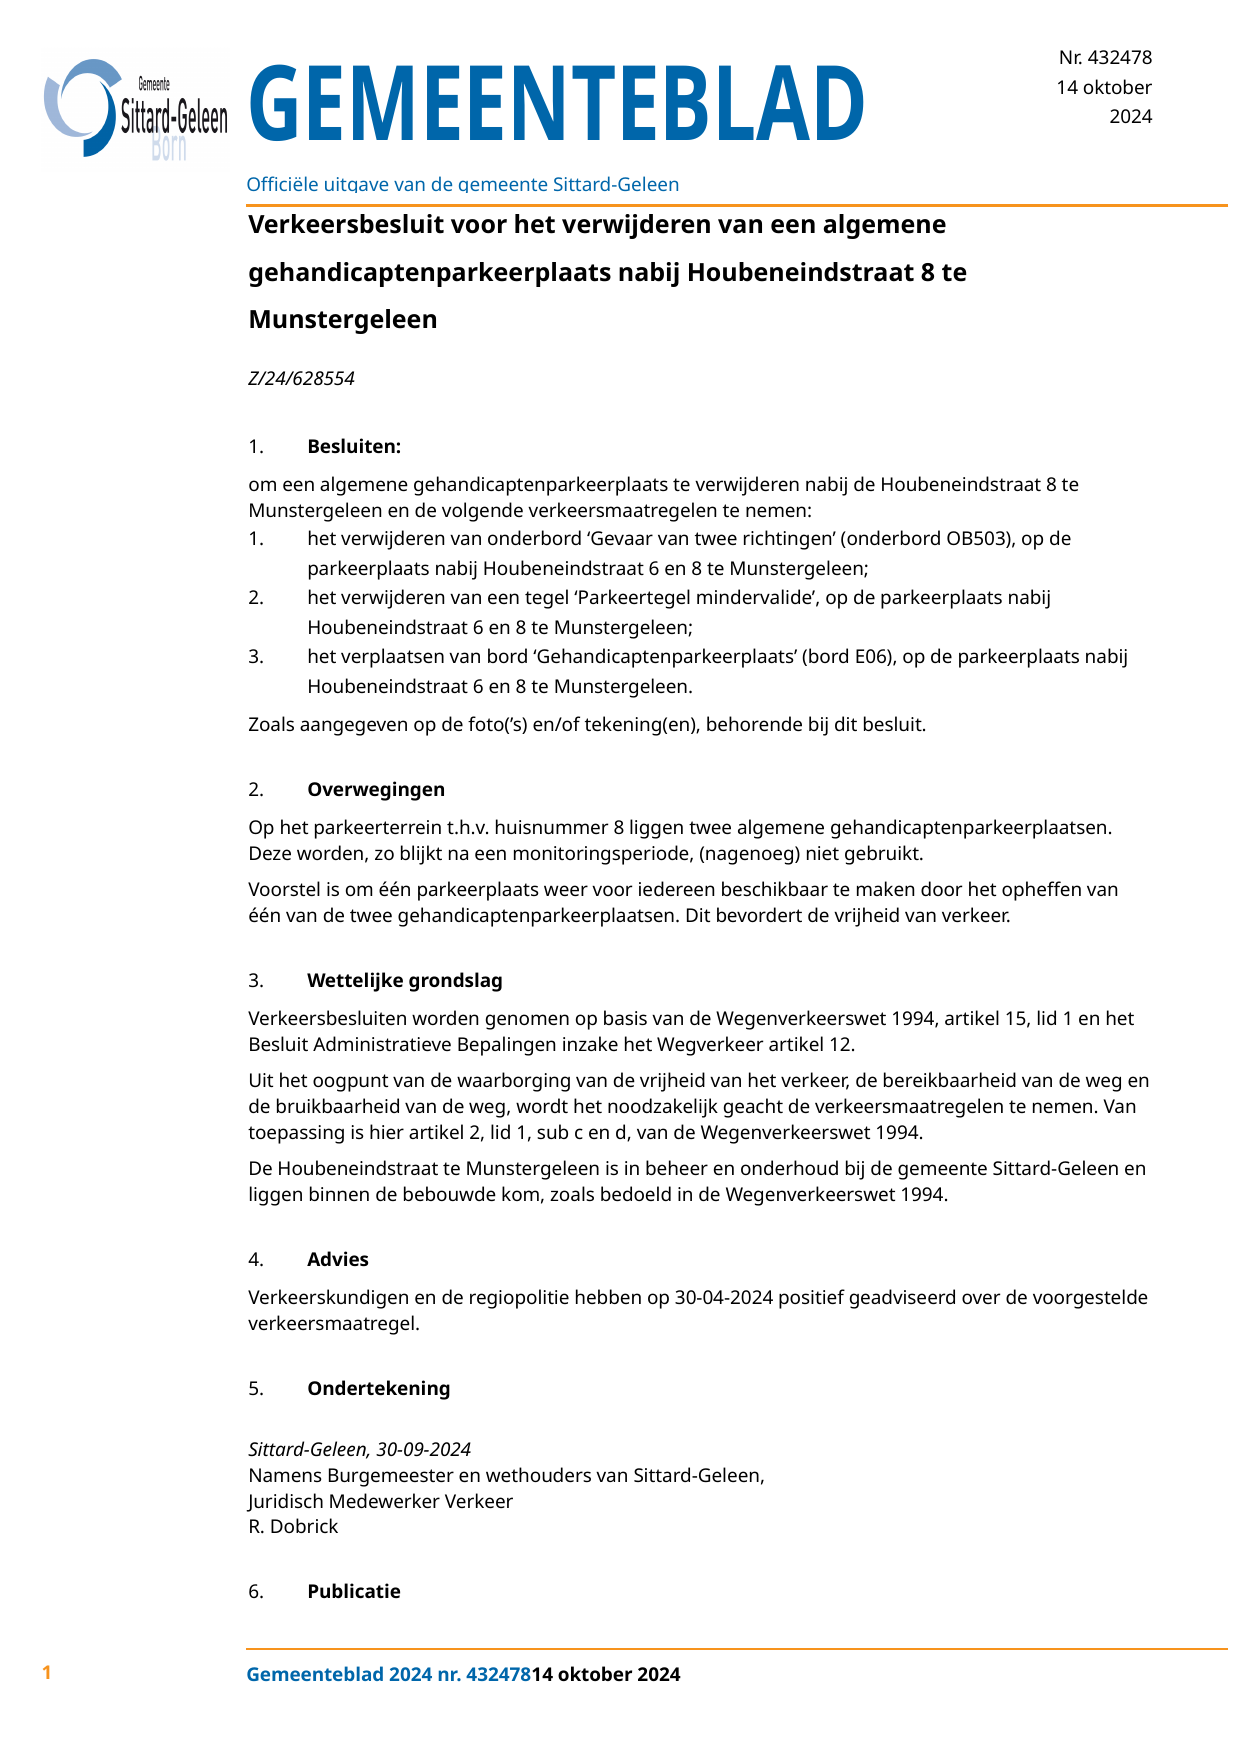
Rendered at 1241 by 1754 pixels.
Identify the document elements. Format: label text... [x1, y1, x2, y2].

text De Houbeneindstraat te Munstergeleen is in beheer en onderhoud bij de gemeente Sittard-Geleen en liggen binnen de bebouwde kom, zoals bedoeld in de Wegenverkeerswet 1994. [248, 1156, 1152, 1207]
list het verwijderen van een tegel ‘Parkeertegel mindervalide’, op de parkeerplaats nabij Houbeneindstraat 6 en 8 te Munstergeleen; [248, 584, 1152, 640]
text R. Dobrick [248, 1513, 1152, 1539]
text Op het parkeerterrein t.h.v. huisnummer 8 liggen twee algemene gehandicaptenparkeerplaatsen. Deze worden, zo blijkt na een monitoringsperiode, (nagenoeg) niet gebruikt. [248, 814, 1152, 865]
picture [41, 47, 231, 172]
text Sittard-Geleen, 30-09-2024 [248, 1436, 1152, 1462]
text Z/24/628554 [248, 366, 1152, 391]
list Wettelijke grondslag [248, 967, 1152, 993]
text Verkeersbesluit voor het verwijderen van een algemene gehandicaptenparkeerplaats nabij Houbeneindstraat 8 te Munstergeleen [248, 207, 1152, 336]
text om een algemene gehandicaptenparkeerplaats te verwijderen nabij de Houbeneindstraat 8 te Munstergeleen en de volgende verkeersmaatregelen te nemen: [248, 471, 1152, 523]
text Uit het oogpunt van de waarborging van de vrijheid van het verkeer, de bereikbaarheid van de weg en de bruikbaarheid van de weg, wordt het noodzakelijk geacht de verkeersmaatregelen te nemen. Van toepassing is hier artikel 2, lid 1, sub c en d, van de Wegenverkeerswet 1994. [248, 1067, 1152, 1144]
text Namens Burgemeester en wethouders van Sittard-Geleen, [248, 1462, 1152, 1488]
list het verplaatsen van bord ‘Gehandicaptenparkeerplaats’ (bord E06), op de parkeerplaats nabij Houbeneindstraat 6 en 8 te Munstergeleen. [248, 643, 1152, 699]
list Advies [248, 1246, 1152, 1272]
list Besluiten: [248, 433, 1152, 459]
list Publicatie [248, 1579, 1152, 1604]
text Verkeersbesluiten worden genomen op basis van de Wegenverkeerswet 1994, artikel 15, lid 1 en het Besluit Administratieve Bepalingen inzake het Wegverkeer artikel 12. [248, 1005, 1152, 1056]
text Zoals aangegeven op de foto(’s) en/of tekening(en), behorende bij dit besluit. [248, 711, 1152, 737]
text Juridisch Medewerker Verkeer [248, 1488, 1152, 1513]
text Voorstel is om één parkeerplaats weer voor iedereen beschikbaar te maken door het opheffen van één van de twee gehandicaptenparkeerplaatsen. Dit bevordert de vrijheid van verkeer. [248, 876, 1152, 928]
list Ondertekening [248, 1375, 1152, 1401]
text Verkeerskundigen en de regiopolitie hebben op 30-04-2024 positief geadviseerd over de voorgestelde verkeersmaatregel. [248, 1284, 1152, 1336]
list het verwijderen van onderbord ‘Gevaar van twee richtingen’ (onderbord OB503), op de parkeerplaats nabij Houbeneindstraat 6 en 8 te Munstergeleen; [248, 525, 1152, 581]
list Overwegingen [248, 776, 1152, 802]
